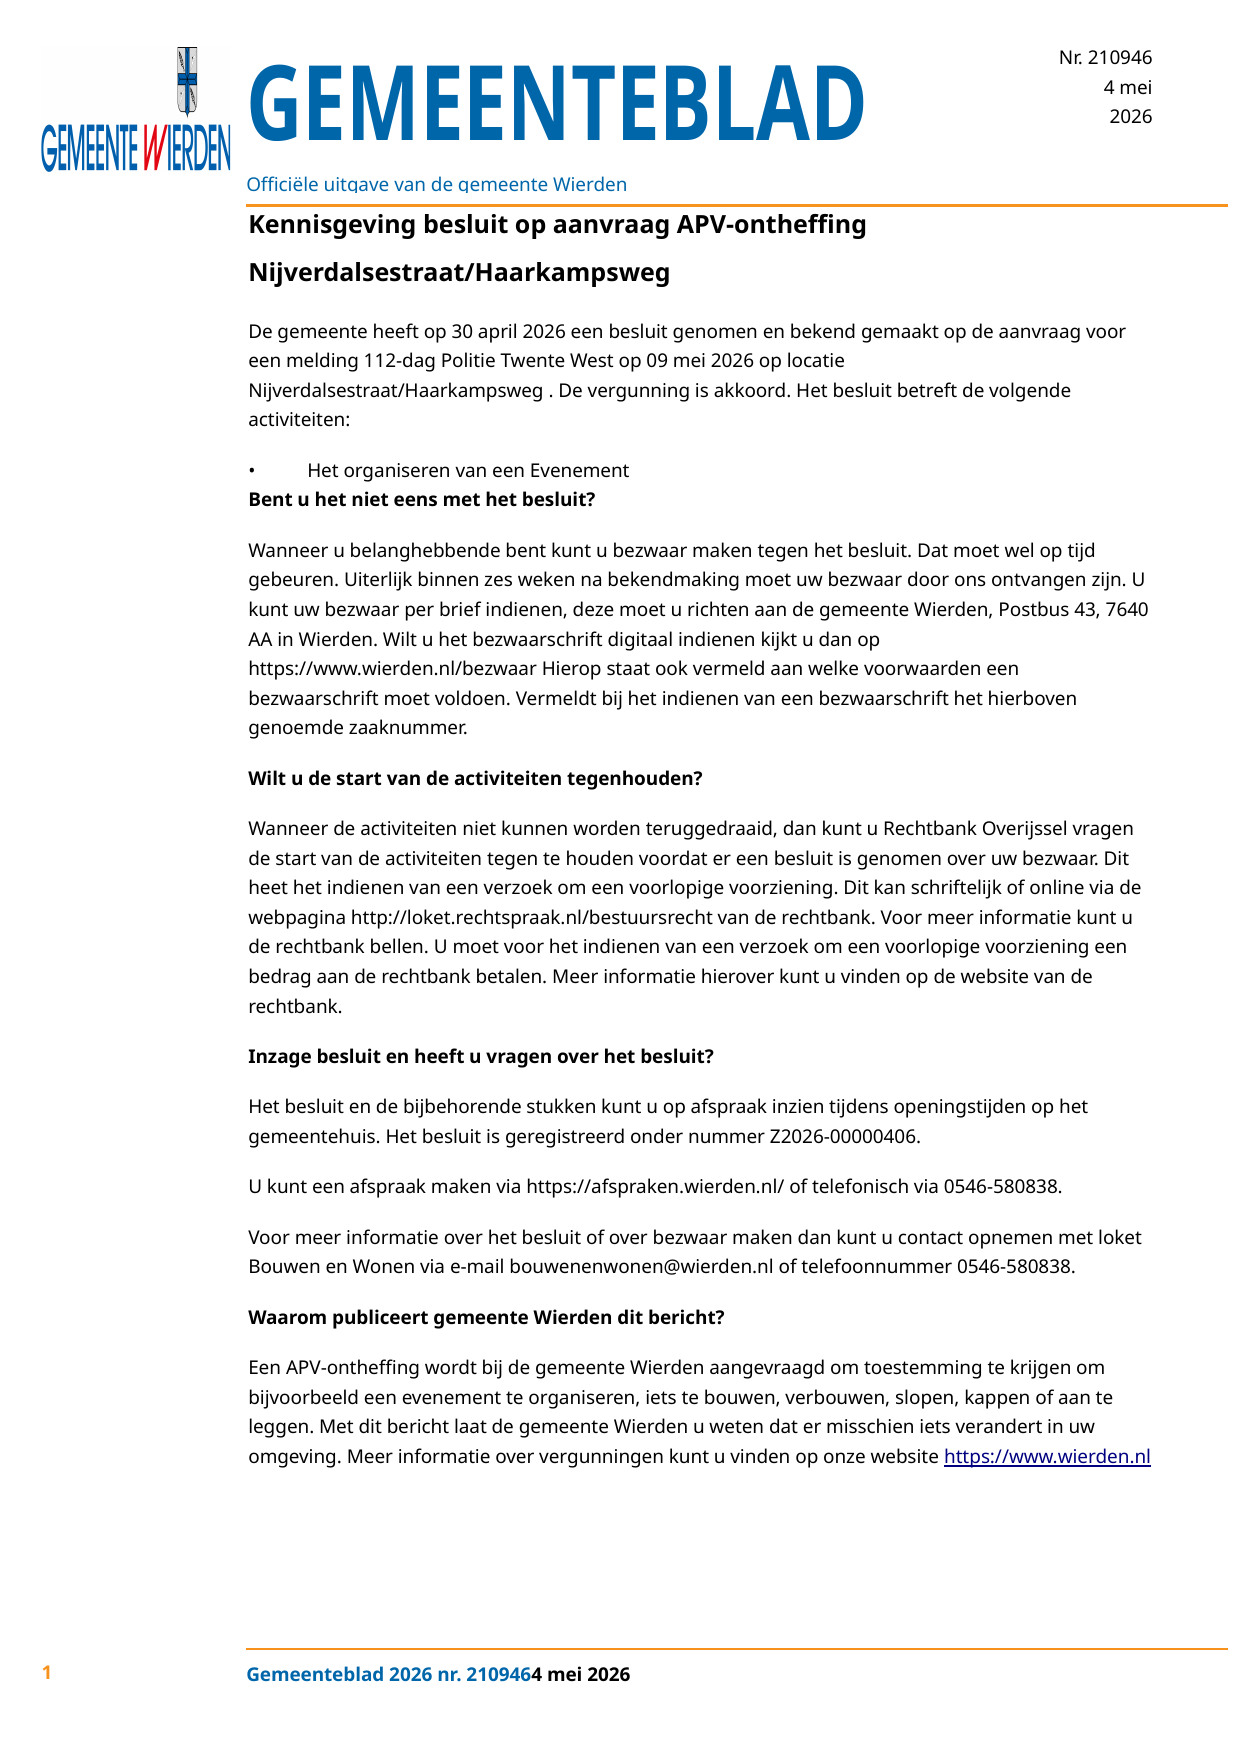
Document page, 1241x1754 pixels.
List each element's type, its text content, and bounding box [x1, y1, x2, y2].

text Een APV-ontheffing wordt bij de gemeente Wierden aangevraagd om toestemming te krijgen om bijvoorbeeld een evenement te organiseren, iets te bouwen, verbouwen, slopen, kappen of aan te leggen. Met dit bericht laat de gemeente Wierden u weten dat er misschien iets verandert in uw omgeving. Meer informatie over vergunningen kunt u vinden op onze website https://www.wierden.nl [248, 1354, 1152, 1469]
text U kunt een afspraak maken via https://afspraken.wierden.nl/ of telefonisch via 0546-580838. [248, 1174, 1152, 1199]
text Wanneer u belanghebbende bent kunt u bezwaar maken tegen het besluit. Dat moet wel op tijd gebeuren. Uiterlijk binnen zes weken na bekendmaking moet uw bezwaar door ons ontvangen zijn. U kunt uw bezwaar per brief indienen, deze moet u richten aan de gemeente Wierden, Postbus 43, 7640 AA in Wierden. Wilt u het bezwaarschrift digitaal indienen kijkt u dan op https://www.wierden.nl/bezwaar Hierop staat ook vermeld aan welke voorwaarden een bezwaarschrift moet voldoen. Vermeldt bij het indienen van een bezwaarschrift het hierboven genoemde zaaknummer. [248, 537, 1152, 740]
text Kennisgeving besluit op aanvraag APV-ontheffing Nijverdalsestraat/Haarkampsweg [248, 207, 1152, 288]
text Inzage besluit en heeft u vragen over het besluit? [248, 1043, 1152, 1069]
text Voor meer informatie over het besluit of over bezwaar maken dan kunt u contact opnemen met loket Bouwen en Wonen via e-mail bouwenenwonen@wierden.nl of telefoonnummer 0546-580838. [248, 1224, 1152, 1279]
text Het besluit en de bijbehorende stukken kunt u op afspraak inzien tijdens openingstijden op het gemeentehuis. Het besluit is geregistreerd onder nummer Z2026-00000406. [248, 1094, 1152, 1149]
text Waarom publiceert gemeente Wierden dit bericht? [248, 1304, 1152, 1330]
text De gemeente heeft op 30 april 2026 een besluit genomen en bekend gemaakt op de aanvraag voor een melding 112-dag Politie Twente West op 09 mei 2026 op locatie Nijverdalsestraat/Haarkampsweg . De vergunning is akkoord. Het besluit betreft de volgende activiteiten: [248, 318, 1152, 432]
picture [41, 47, 231, 172]
text Wanneer de activiteiten niet kunnen worden teruggedraaid, dan kunt u Rechtbank Overijssel vragen de start van de activiteiten tegen te houden voordat er een besluit is genomen over uw bezwaar. Dit heet het indienen van een verzoek om een voorlopige voorziening. Dit kan schriftelijk of online via de webpagina http://loket.rechtspraak.nl/bestuursrecht van de rechtbank. Voor meer informatie kunt u de rechtbank bellen. U moet voor het indienen van een verzoek om een voorlopige voorziening een bedrag aan de rechtbank betalen. Meer informatie hierover kunt u vinden op de website van de rechtbank. [248, 815, 1152, 1019]
list Het organiseren van een Evenement [248, 457, 1152, 483]
text Wilt u de start van de activiteiten tegenhouden? [248, 765, 1152, 791]
text Bent u het niet eens met het besluit? [248, 487, 1152, 512]
